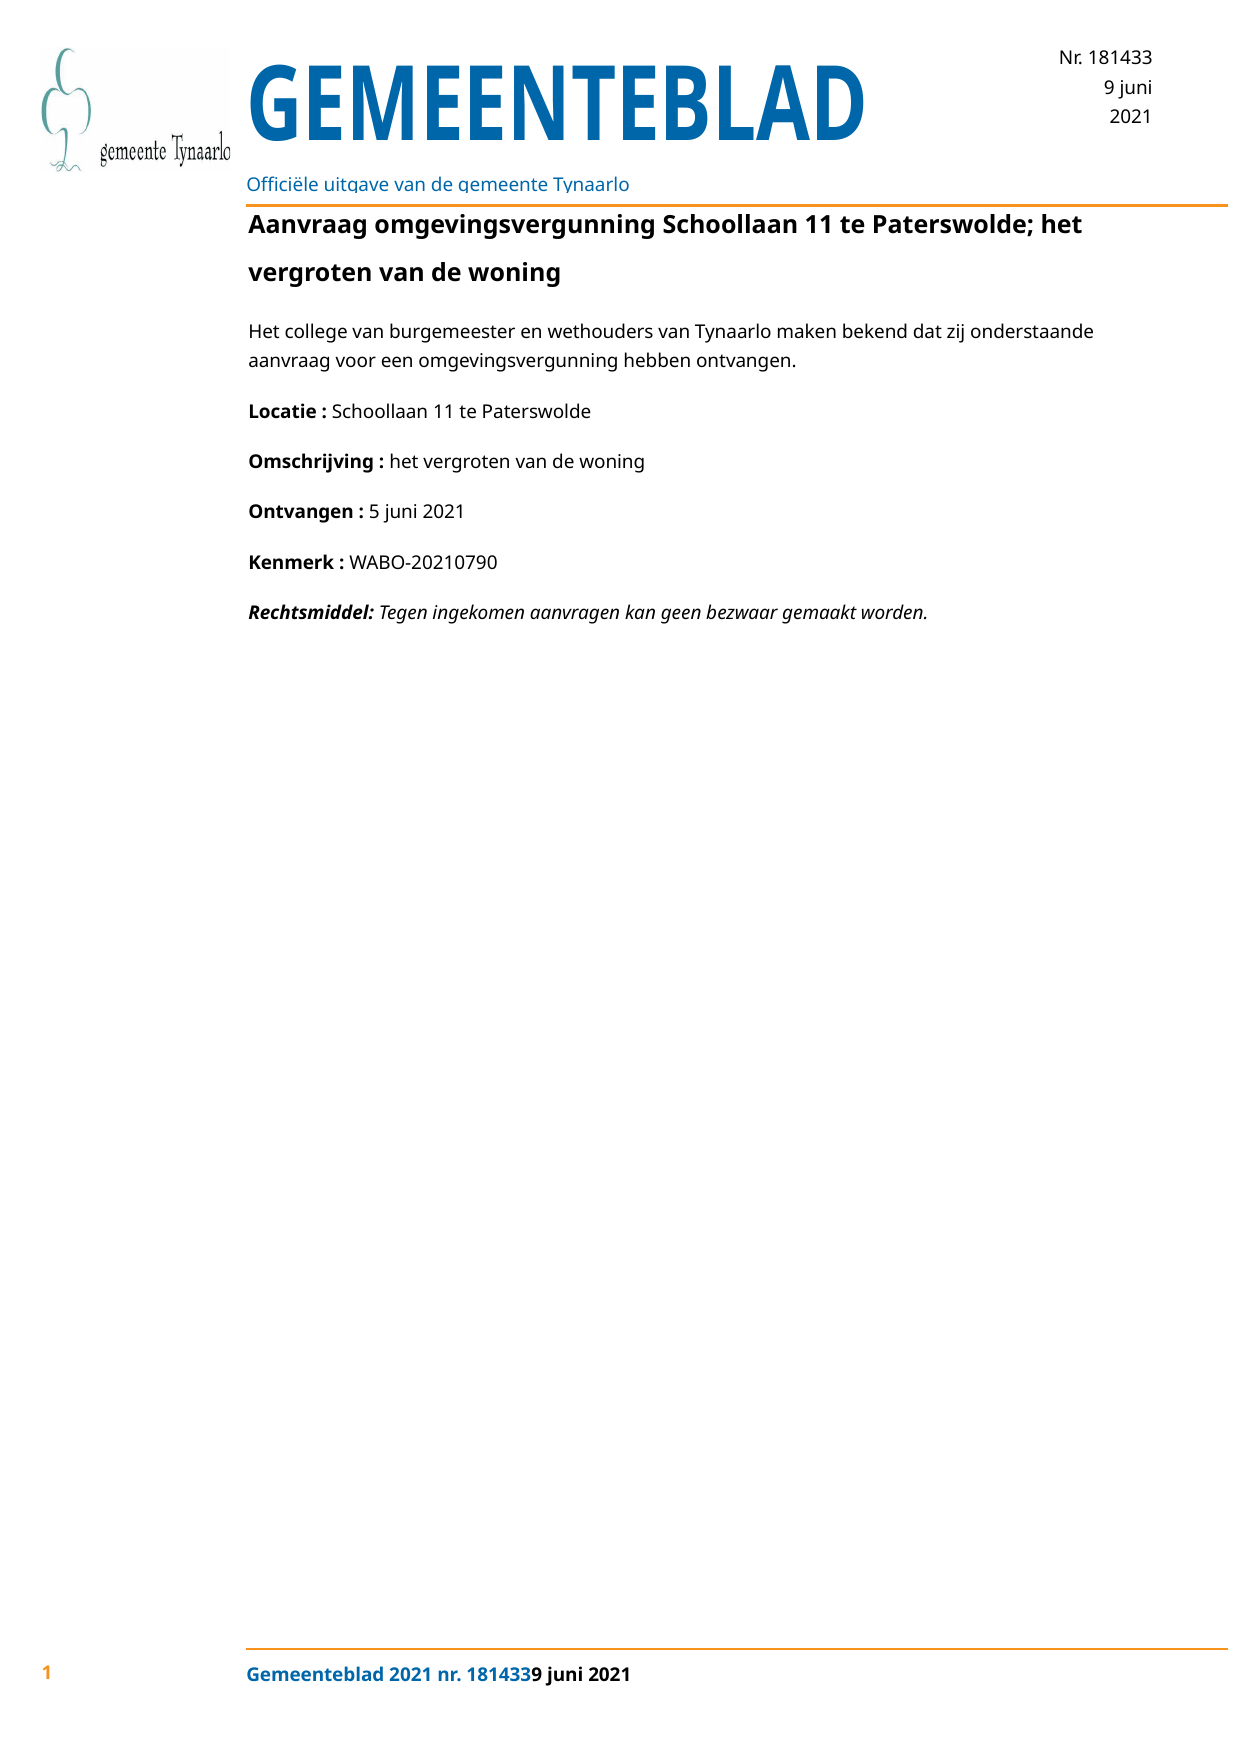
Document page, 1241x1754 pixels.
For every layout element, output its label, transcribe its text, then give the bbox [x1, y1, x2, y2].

text Aanvraag omgevingsvergunning Schoollaan 11 te Paterswolde; het vergroten van de woning [248, 207, 1152, 288]
text Rechtsmiddel: Tegen ingekomen aanvragen kan geen bezwaar gemaakt worden. [248, 599, 1152, 625]
text Omschrijving : het vergroten van de woning [248, 448, 1152, 474]
text Ontvangen : 5 juni 2021 [248, 499, 1152, 524]
picture [41, 47, 231, 172]
text Het college van burgemeester en wethouders van Tynaarlo maken bekend dat zij onderstaande aanvraag voor een omgevingsvergunning hebben ontvangen. [248, 318, 1152, 373]
text Kenmerk : WABO-20210790 [248, 549, 1152, 575]
text Locatie : Schoollaan 11 te Paterswolde [248, 398, 1152, 424]
